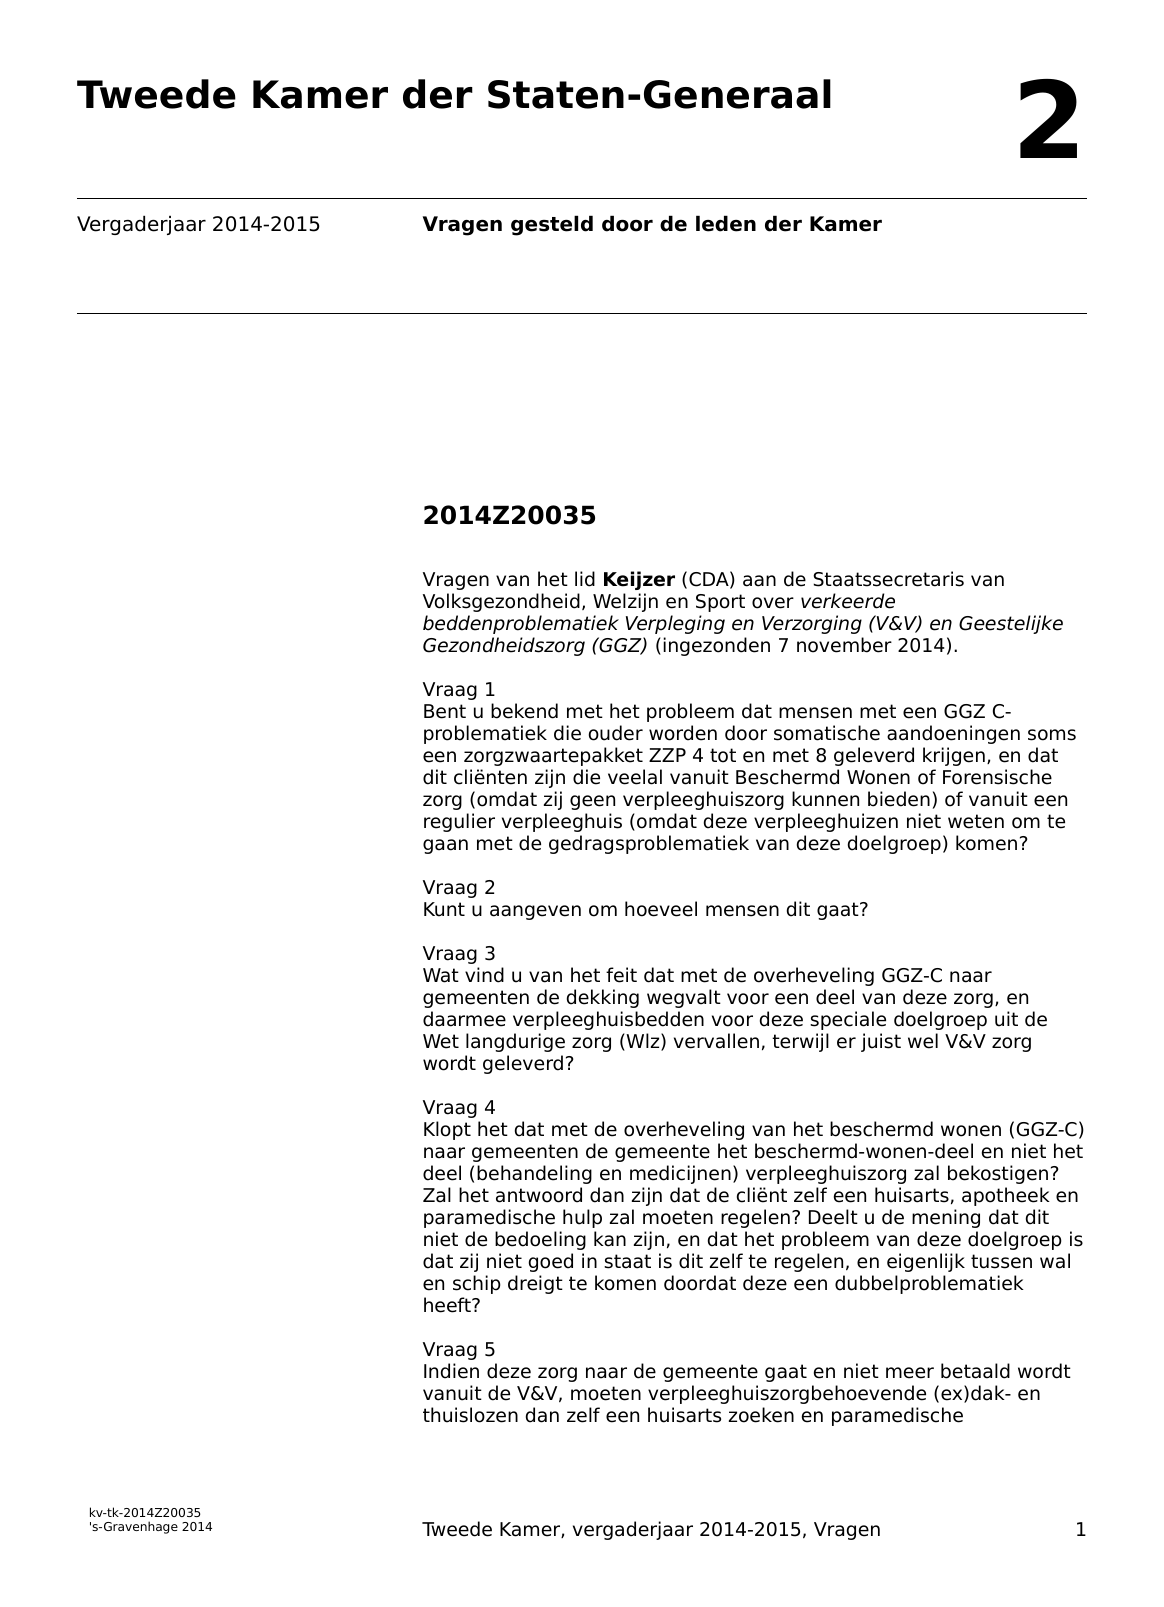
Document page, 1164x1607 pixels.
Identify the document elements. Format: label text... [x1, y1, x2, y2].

text Vraag 4 [422, 1097, 1087, 1119]
text Indien deze zorg naar de gemeente gaat en niet meer betaald wordt vanuit de V&V, moeten verpleeghuiszorgbehoevende (ex)dak- en thuislozen dan zelf een huisarts zoeken en paramedische [422, 1361, 1087, 1427]
table_header Tweede Kamer der Staten-Generaal [77, 59, 886, 198]
text 2014Z20035 [422, 501, 1087, 531]
text Klopt het dat met de overheveling van het beschermd wonen (GGZ-C) naar gemeenten de gemeente het beschermd-wonen-deel en niet het deel (behandeling en medicijnen) verpleeghuiszorg zal bekostigen? Zal het antwoord dan zijn dat de cliënt zelf een huisarts, apotheek en paramedische hulp zal moeten regelen? Deelt u de mening dat dit niet de bedoeling kan zijn, en dat het probleem van deze doelgroep is dat zij niet goed in staat is dit zelf te regelen, en eigenlijk tussen wal en schip dreigt te komen doordat deze een dubbelproblematiek heeft? [422, 1119, 1087, 1317]
text Wat vind u van het feit dat met de overheveling GGZ-C naar gemeenten de dekking wegvalt voor een deel van deze zorg, en daarmee verpleeghuisbedden voor deze speciale doelgroep uit de Wet langdurige zorg (Wlz) vervallen, terwijl er juist wel V&V zorg wordt geleverd? [422, 965, 1087, 1075]
table_cell Vergaderjaar 2014-2015 [77, 199, 422, 313]
table_header 2 [886, 59, 1087, 198]
text Vragen van het lid Keijzer (CDA) aan de Staatssecretaris van Volksgezondheid, Welzijn en Sport over verkeerde beddenproblematiek Verpleging en Verzorging (V&V) en Geestelijke Gezondheidszorg (GGZ) (ingezonden 7 november 2014). [422, 569, 1087, 657]
text Vraag 3 [422, 943, 1087, 965]
text 's-Gravenhage 2014 [88, 1520, 323, 1534]
text kv-tk-2014Z20035 [88, 1506, 323, 1520]
text Vraag 1 [422, 679, 1087, 701]
text Bent u bekend met het probleem dat mensen met een GGZ C-problematiek die ouder worden door somatische aandoeningen soms een zorgzwaartepakket ZZP 4 tot en met 8 geleverd krijgen, en dat dit cliënten zijn die veelal vanuit Beschermd Wonen of Forensische zorg (omdat zij geen verpleeghuiszorg kunnen bieden) of vanuit een regulier verpleeghuis (omdat deze verpleeghuizen niet weten om te gaan met de gedragsproblematiek van deze doelgroep) komen? [422, 701, 1087, 855]
text Vraag 2 [422, 877, 1087, 899]
text Vraag 5 [422, 1339, 1087, 1361]
text Kunt u aangeven om hoeveel mensen dit gaat? [422, 899, 1087, 921]
table_cell Vragen gesteld door de leden der Kamer [422, 199, 1087, 313]
